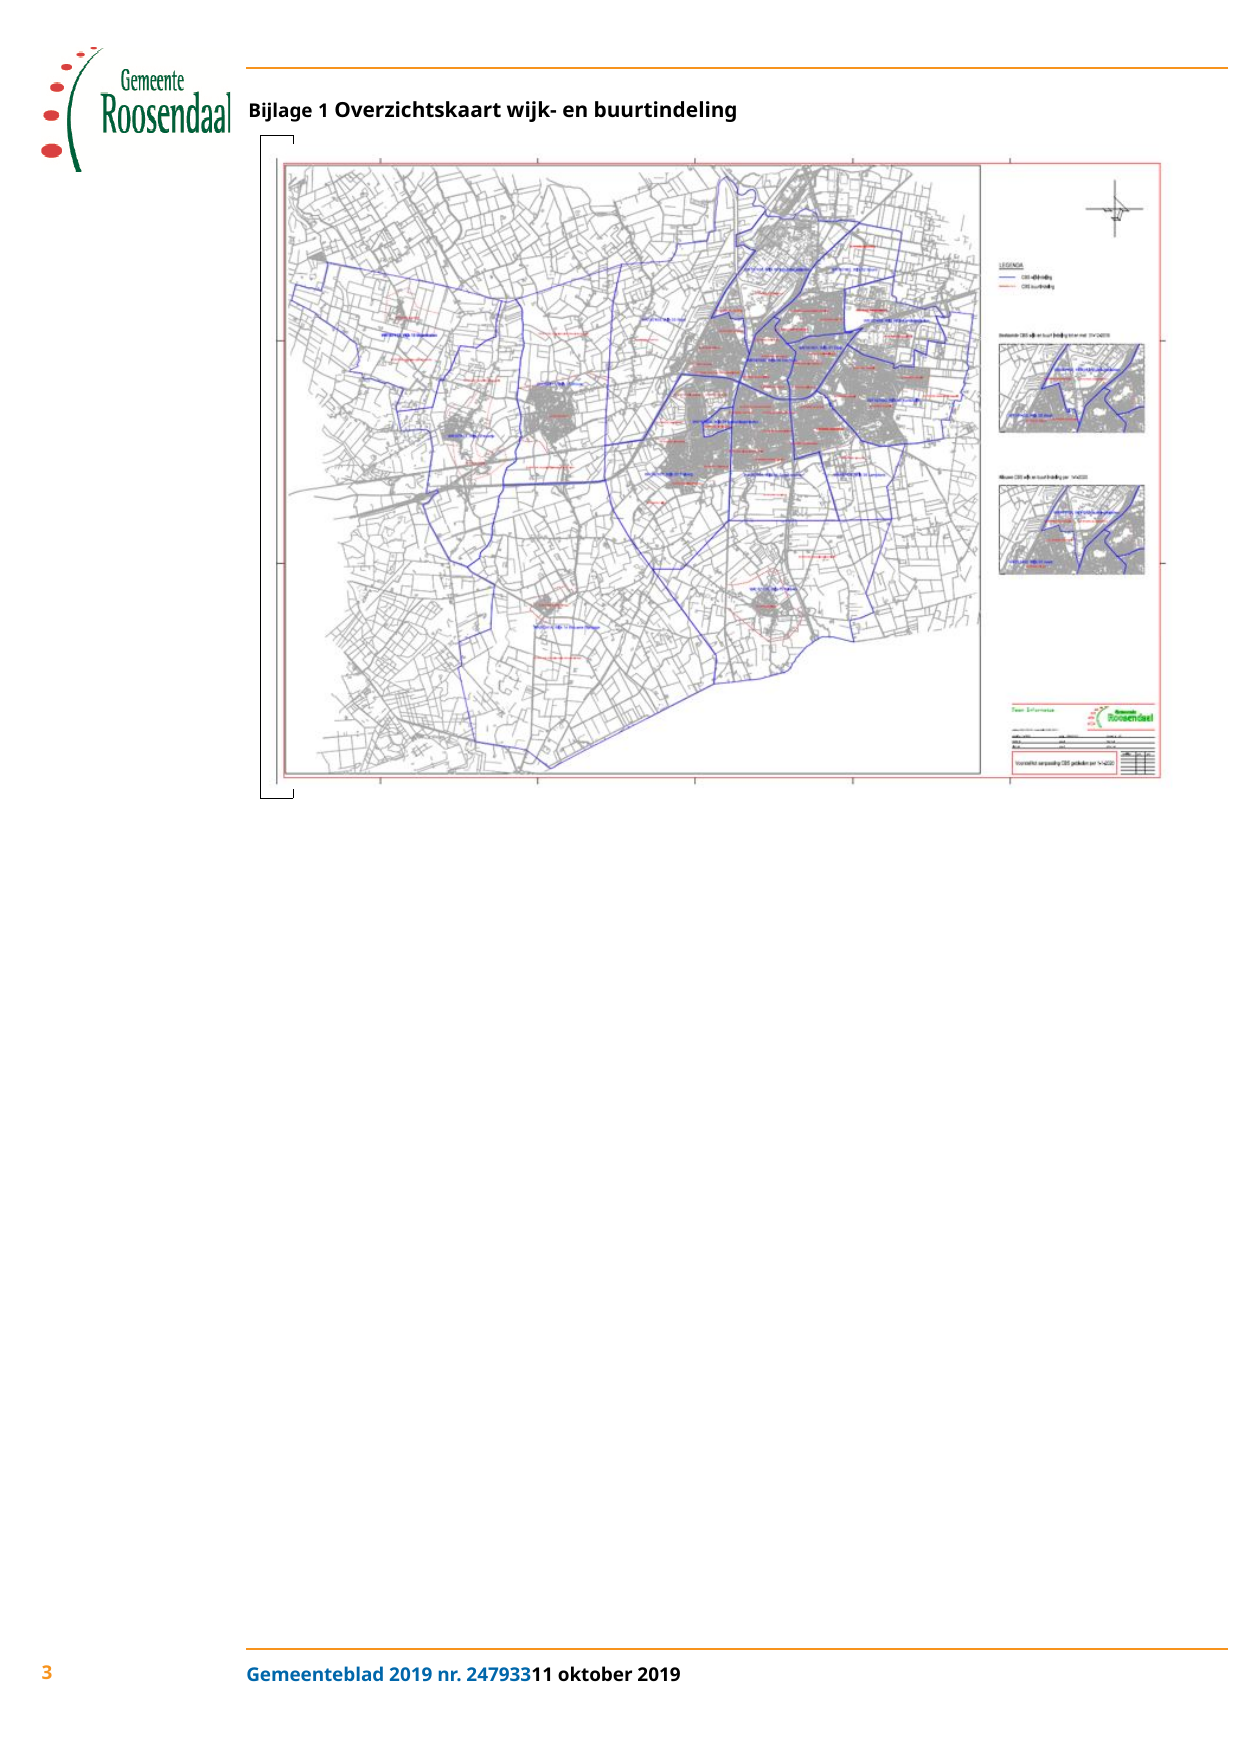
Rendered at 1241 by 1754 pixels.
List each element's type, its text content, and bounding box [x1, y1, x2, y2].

text Bijlage 1 Overzichtskaart wijk- en buurtindeling [248, 95, 1152, 123]
picture [41, 47, 231, 172]
picture [268, 144, 1173, 789]
